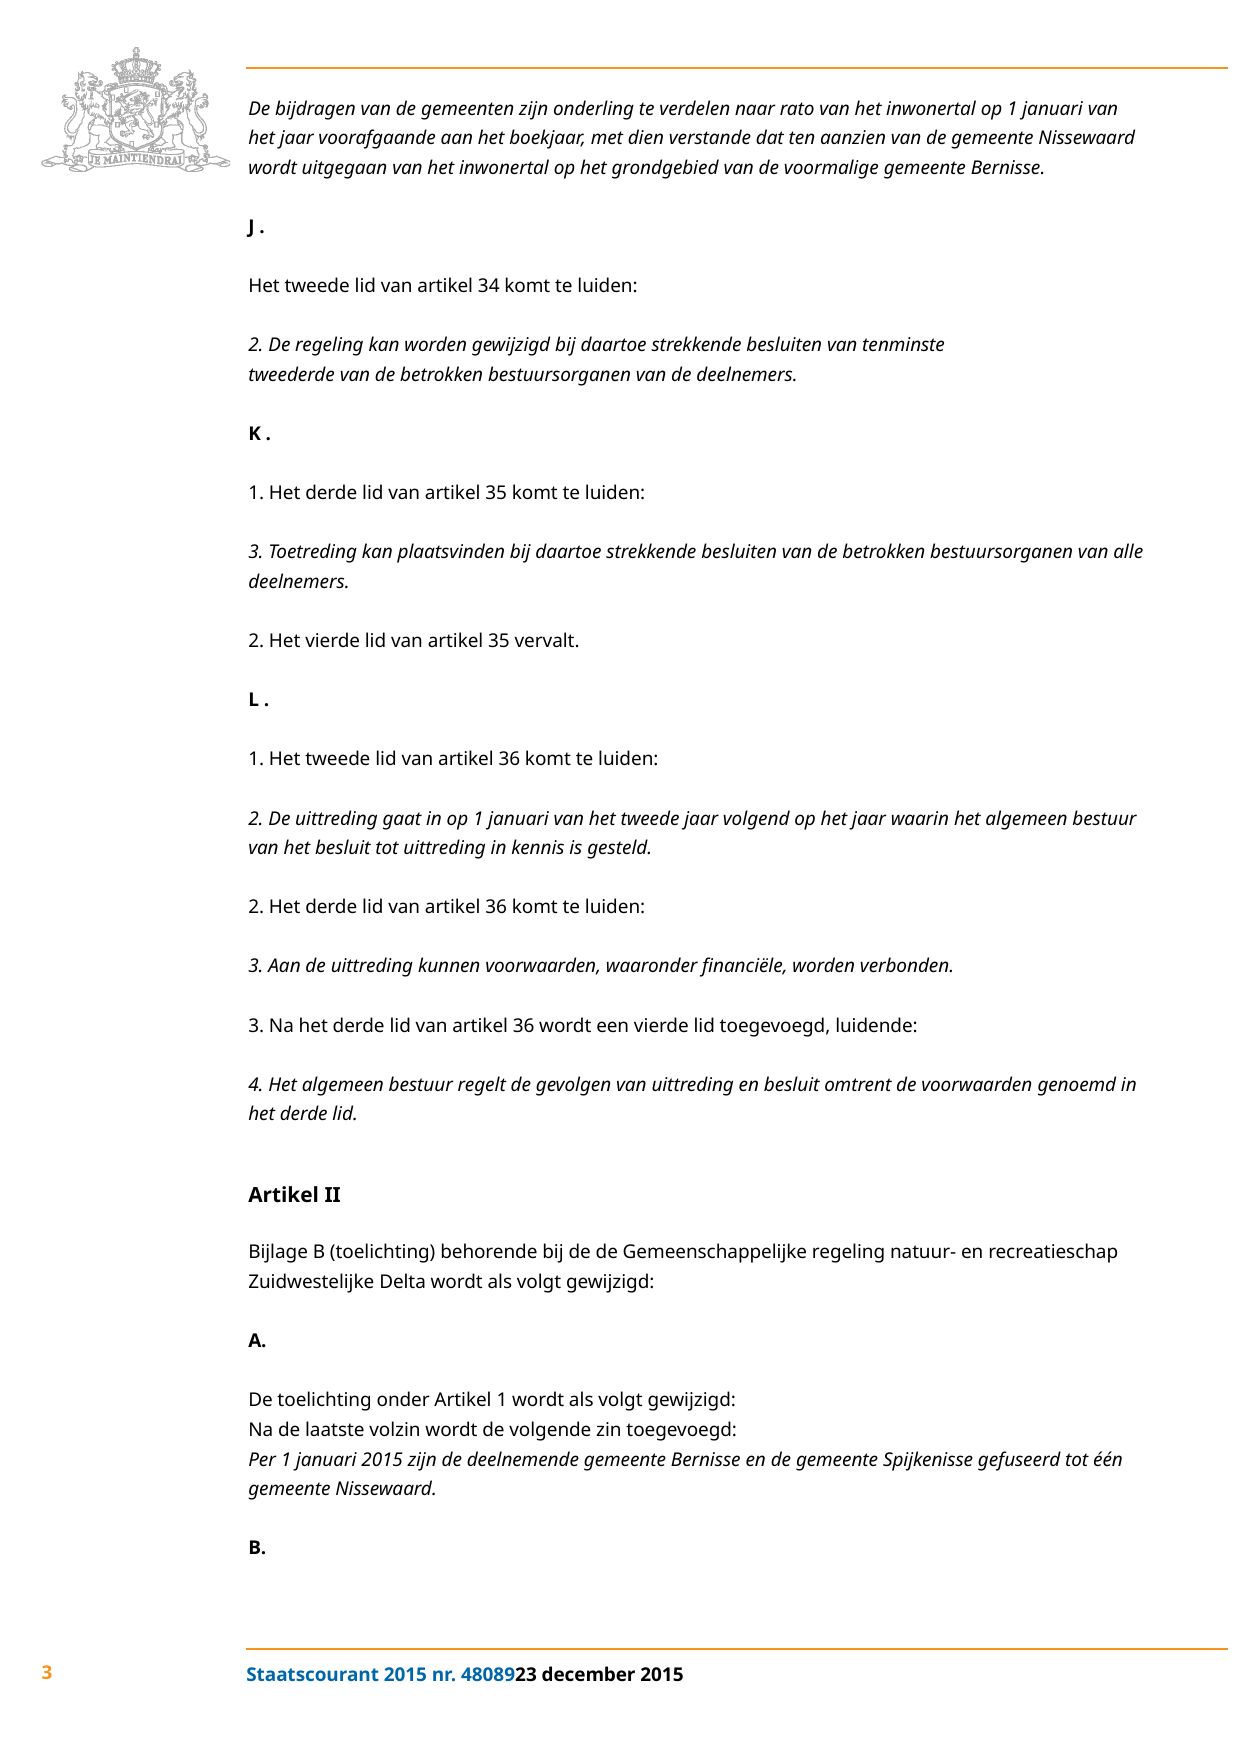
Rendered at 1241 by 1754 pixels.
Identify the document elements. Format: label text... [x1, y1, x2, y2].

text K . [248, 420, 1152, 446]
text 2. Het vierde lid van artikel 35 vervalt. [248, 627, 1152, 653]
text tweederde van de betrokken bestuursorganen van de deelnemers. [248, 361, 1152, 387]
text 4. Het algemeen bestuur regelt de gevolgen van uittreding en besluit omtrent de voorwaarden genoemd in het derde lid. [248, 1071, 1152, 1126]
text 3. Toetreding kan plaatsvinden bij daartoe strekkende besluiten van de betrokken bestuursorganen van alle deelnemers. [248, 538, 1152, 594]
text B. [248, 1534, 1152, 1560]
text A. [248, 1327, 1152, 1353]
text Per 1 januari 2015 zijn de deelnemende gemeente Bernisse en de gemeente Spijkenisse gefuseerd tot één gemeente Nissewaard. [248, 1446, 1152, 1501]
text Artikel II [248, 1181, 1152, 1209]
text Het tweede lid van artikel 34 komt te luiden: [248, 272, 1152, 298]
text 3. Na het derde lid van artikel 36 wordt een vierde lid toegevoegd, luidende: [248, 1012, 1152, 1038]
text Bijlage B (toelichting) behorende bij de de Gemeenschappelijke regeling natuur- en recreatieschap Zuidwestelijke Delta wordt als volgt gewijzigd: [248, 1239, 1152, 1294]
text 1. Het derde lid van artikel 35 komt te luiden: [248, 479, 1152, 505]
text 2. De regeling kan worden gewijzigd bij daartoe strekkende besluiten van tenminste [248, 331, 1152, 357]
picture [41, 47, 231, 172]
text 2. De uittreding gaat in op 1 januari van het tweede jaar volgend op het jaar waarin het algemeen bestuur van het besluit tot uittreding in kennis is gesteld. [248, 805, 1152, 860]
text 3. Aan de uittreding kunnen voorwaarden, waaronder financiële, worden verbonden. [248, 953, 1152, 978]
text Na de laatste volzin wordt de volgende zin toegevoegd: [248, 1416, 1152, 1442]
text 2. Het derde lid van artikel 36 komt te luiden: [248, 893, 1152, 919]
text De toelichting onder Artikel 1 wordt als volgt gewijzigd: [248, 1387, 1152, 1412]
text De bijdragen van de gemeenten zijn onderling te verdelen naar rato van het inwonertal op 1 januari van het jaar voorafgaande aan het boekjaar, met dien verstande dat ten aanzien van de gemeente Nissewaard wordt uitgegaan van het inwonertal op het grondgebied van de voormalige gemeente Bernisse. [248, 95, 1152, 180]
text 1. Het tweede lid van artikel 36 komt te luiden: [248, 746, 1152, 771]
text J . [248, 213, 1152, 239]
text L . [248, 686, 1152, 712]
